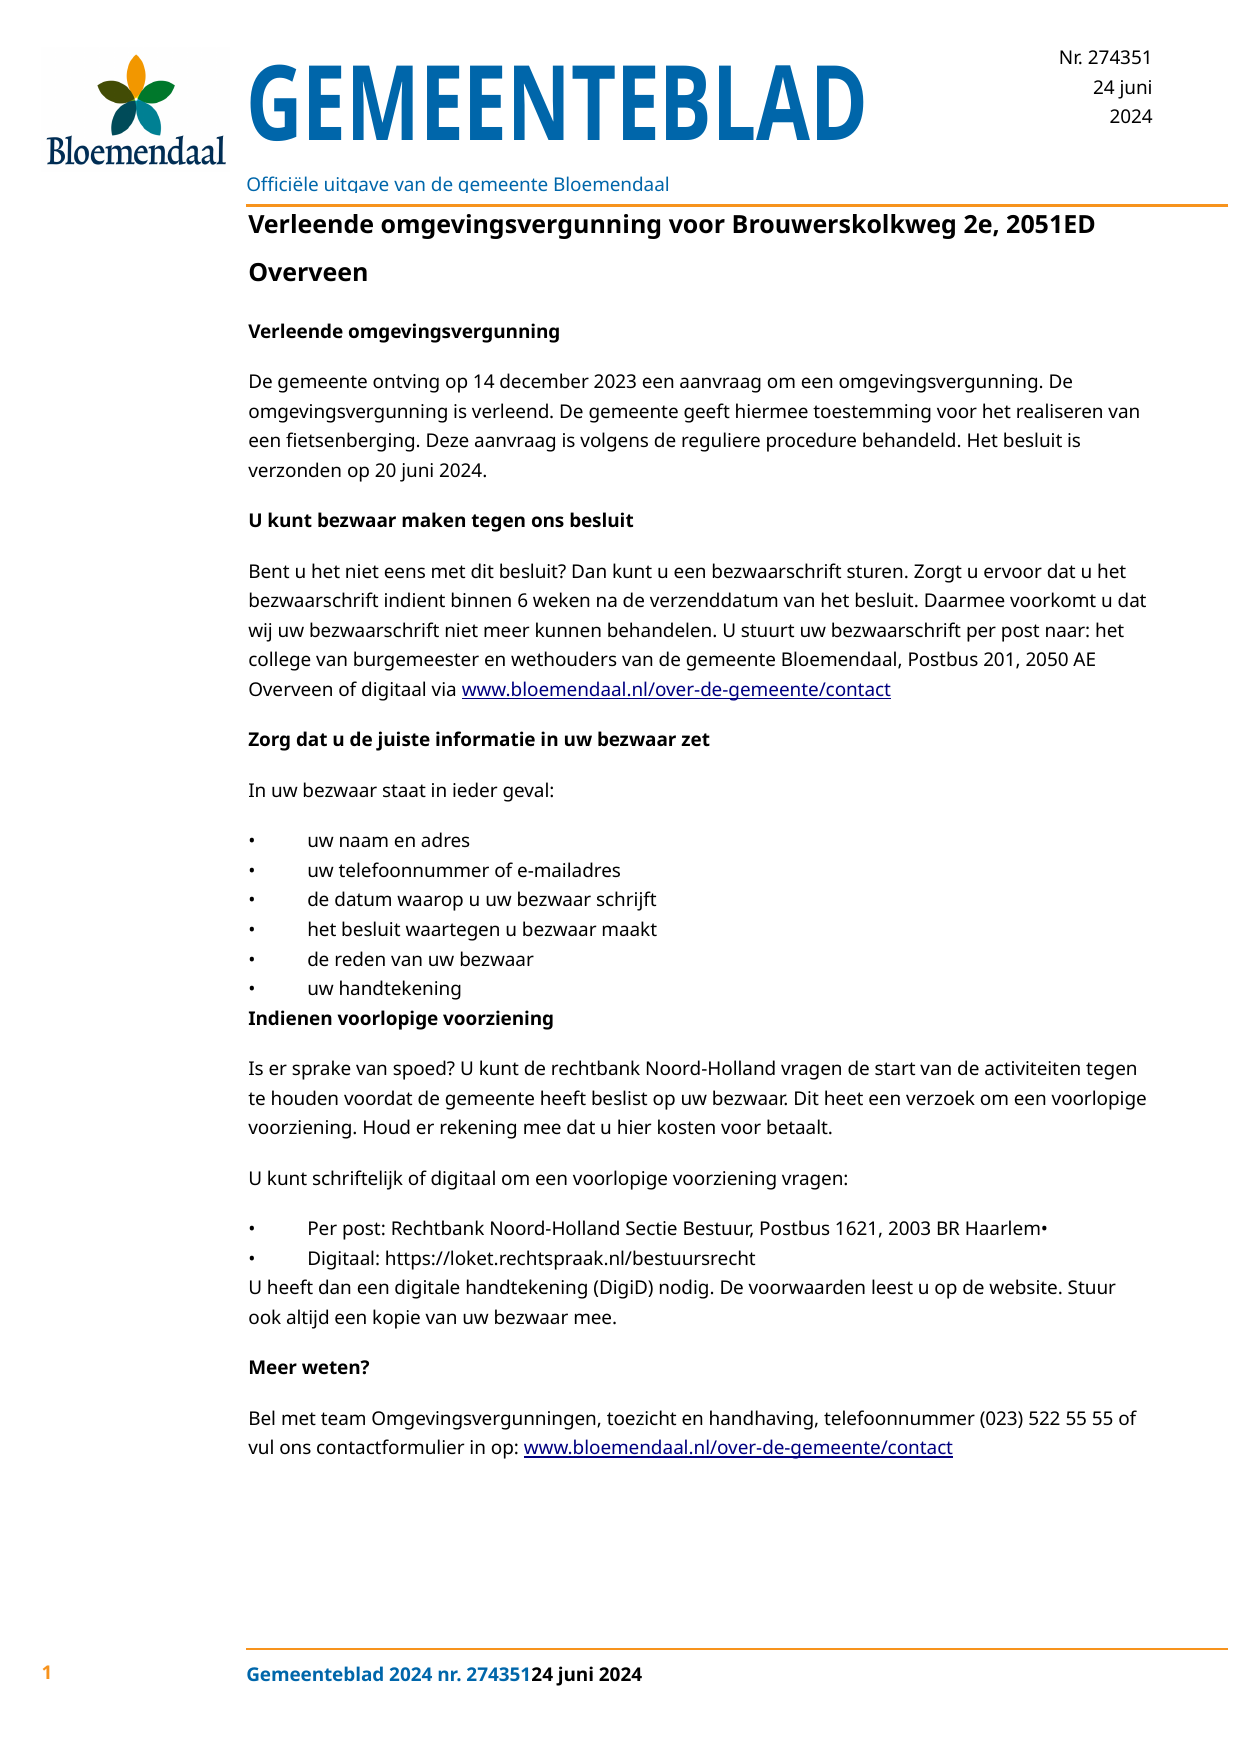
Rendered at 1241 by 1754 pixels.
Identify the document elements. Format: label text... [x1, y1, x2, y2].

text Verleende omgevingsvergunning [248, 318, 1152, 344]
text U heeft dan een digitale handtekening (DigiD) nodig. De voorwaarden leest u op de website. Stuur ook altijd een kopie van uw bezwaar mee. [248, 1274, 1152, 1330]
list de datum waarop u uw bezwaar schrijft [248, 887, 1152, 912]
list het besluit waartegen u bezwaar maakt [248, 916, 1152, 942]
text Indienen voorlopige voorziening [248, 1005, 1152, 1031]
text Bel met team Omgevingsvergunningen, toezicht en handhaving, telefoonnummer (023) 522 55 55 of vul ons contactformulier in op: www.bloemendaal.nl/over-de-gemeente/contact [248, 1405, 1152, 1460]
text Bent u het niet eens met dit besluit? Dan kunt u een bezwaarschrift sturen. Zorgt u ervoor dat u het bezwaarschrift indient binnen 6 weken na de verzenddatum van het besluit. Daarmee voorkomt u dat wij uw bezwaarschrift niet meer kunnen behandelen. U stuurt uw bezwaarschrift per post naar: het college van burgemeester en wethouders van de gemeente Bloemendaal, Postbus 201, 2050 AE Overveen of digitaal via www.bloemendaal.nl/over-de-gemeente/contact [248, 558, 1152, 702]
text Verleende omgevingsvergunning voor Brouwerskolkweg 2e, 2051ED Overveen [248, 207, 1152, 288]
list Digitaal: https://loket.rechtspraak.nl/bestuursrecht [248, 1245, 1152, 1271]
list Per post: Rechtbank Noord-Holland Sectie Bestuur, Postbus 1621, 2003 BR Haarlem• [248, 1215, 1152, 1241]
text De gemeente ontving op 14 december 2023 een aanvraag om een omgevingsvergunning. De omgevingsvergunning is verleend. De gemeente geeft hiermee toestemming voor het realiseren van een fietsenberging. Deze aanvraag is volgens de reguliere procedure behandeld. Het besluit is verzonden op 20 juni 2024. [248, 368, 1152, 483]
text U kunt schriftelijk of digitaal om een voorlopige voorziening vragen: [248, 1165, 1152, 1191]
text In uw bezwaar staat in ieder geval: [248, 777, 1152, 803]
text Is er sprake van spoed? U kunt de rechtbank Noord-Holland vragen de start van de activiteiten tegen te houden voordat de gemeente heeft beslist op uw bezwaar. Dit heet een verzoek om een voorlopige voorziening. Houd er rekening mee dat u hier kosten voor betaalt. [248, 1055, 1152, 1140]
list uw handtekening [248, 975, 1152, 1001]
text Meer weten? [248, 1354, 1152, 1380]
list uw telefoonnummer of e-mailadres [248, 857, 1152, 883]
text Zorg dat u de juiste informatie in uw bezwaar zet [248, 727, 1152, 752]
list uw naam en adres [248, 827, 1152, 853]
picture [41, 47, 231, 172]
text U kunt bezwaar maken tegen ons besluit [248, 507, 1152, 533]
list de reden van uw bezwaar [248, 946, 1152, 972]
